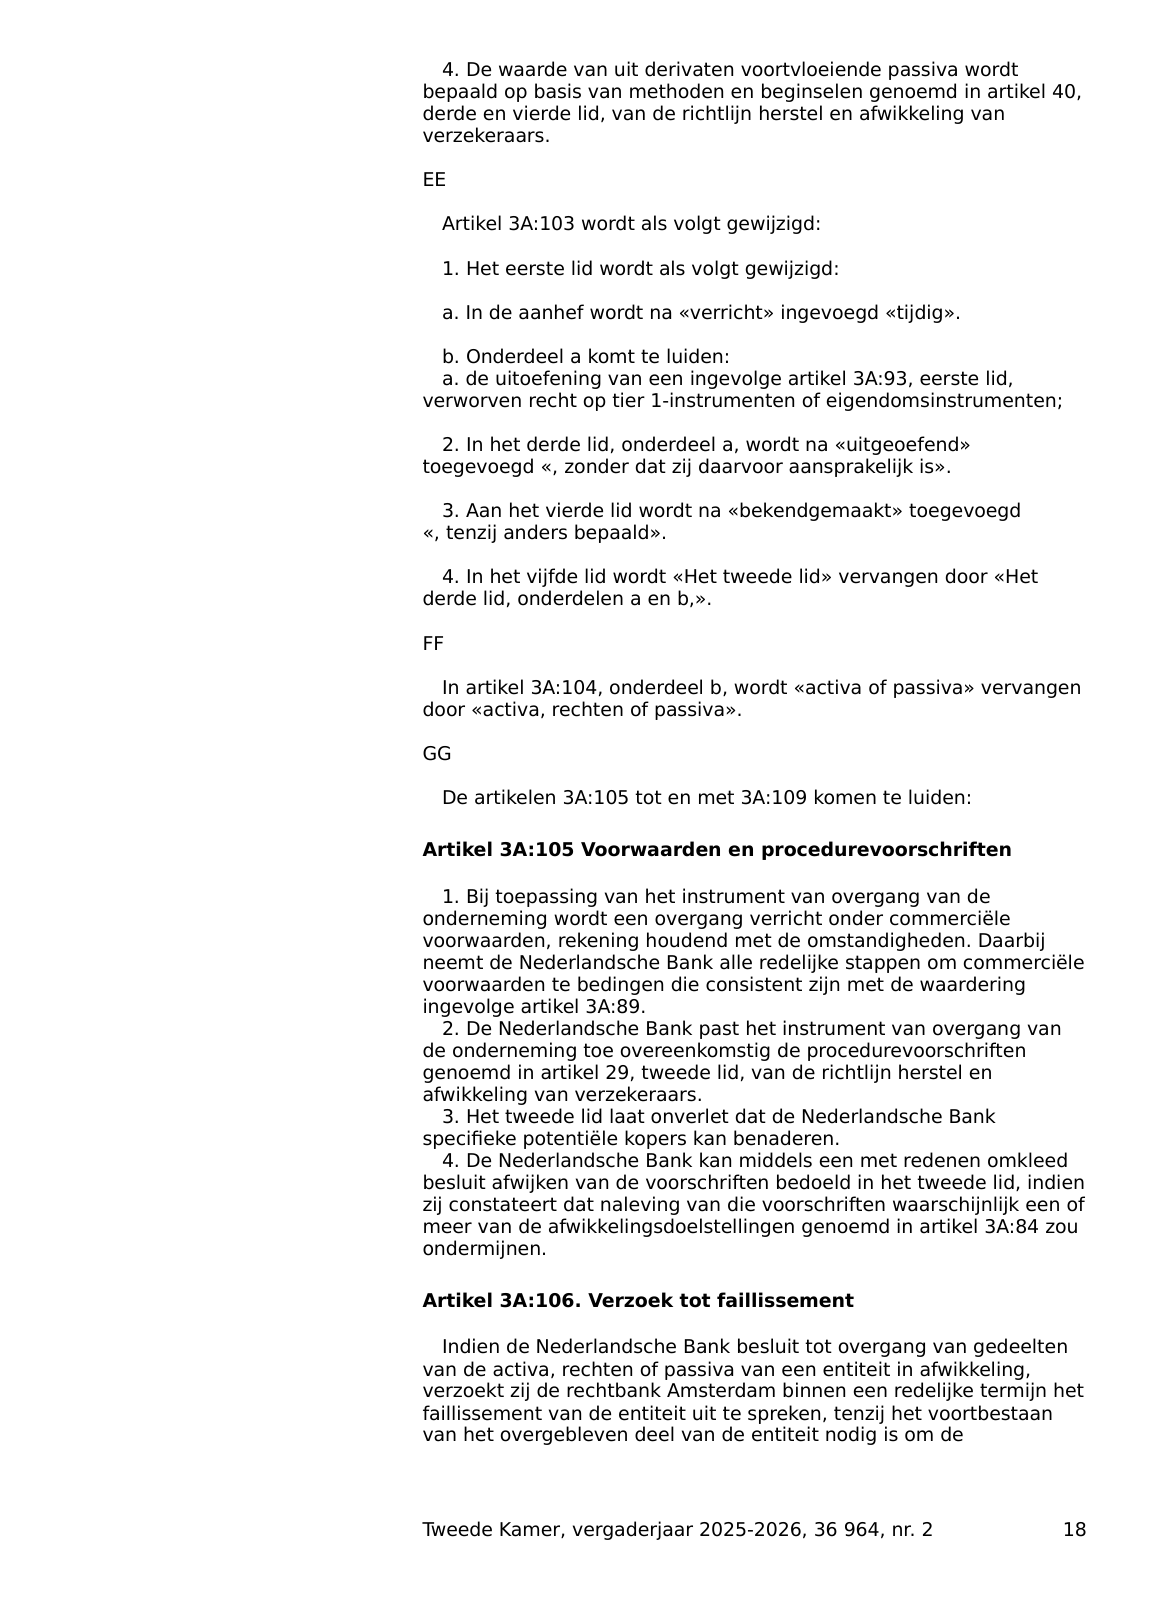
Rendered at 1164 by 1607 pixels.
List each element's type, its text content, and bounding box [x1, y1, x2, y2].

text 3. Het tweede lid laat onverlet dat de Nederlandsche Bank specifieke potentiële kopers kan benaderen. [422, 1106, 1087, 1149]
text a. In de aanhef wordt na «verricht» ingevoegd «tijdig». [422, 302, 1087, 324]
text In artikel 3A:104, onderdeel b, wordt «activa of passiva» vervangen door «activa, rechten of passiva». [422, 677, 1087, 721]
text EE [422, 169, 1087, 191]
text 2. In het derde lid, onderdeel a, wordt na «uitgeoefend» toegevoegd «, zonder dat zij daarvoor aansprakelijk is». [422, 434, 1087, 478]
subtitle Artikel 3A:105 Voorwaarden en procedurevoorschriften [422, 839, 1087, 861]
text a. de uitoefening van een ingevolge artikel 3A:93, eerste lid, verworven recht op tier 1-instrumenten of eigendomsinstrumenten; [422, 368, 1087, 412]
text Indien de Nederlandsche Bank besluit tot overgang van gedeelten van de activa, rechten of passiva van een entiteit in afwikkeling, verzoekt zij de rechtbank Amsterdam binnen een redelijke termijn het faillissement van de entiteit uit te spreken, tenzij het voortbestaan van het overgebleven deel van de entiteit nodig is om de [422, 1336, 1087, 1446]
text 2. De Nederlandsche Bank past het instrument van overgang van de onderneming toe overeenkomstig de procedurevoorschriften genoemd in artikel 29, tweede lid, van de richtlijn herstel en afwikkeling van verzekeraars. [422, 1018, 1087, 1106]
subtitle Artikel 3A:106. Verzoek tot faillissement [422, 1289, 1087, 1311]
text 1. Bij toepassing van het instrument van overgang van de onderneming wordt een overgang verricht onder commerciële voorwaarden, rekening houdend met de omstandigheden. Daarbij neemt de Nederlandsche Bank alle redelijke stappen om commerciële voorwaarden te bedingen die consistent zijn met de waardering ingevolge artikel 3A:89. [422, 886, 1087, 1018]
text 3. Aan het vierde lid wordt na «bekendgemaakt» toegevoegd «, tenzij anders bepaald». [422, 500, 1087, 544]
text De artikelen 3A:105 tot en met 3A:109 komen te luiden: [422, 787, 1087, 809]
text 4. In het vijfde lid wordt «Het tweede lid» vervangen door «Het derde lid, onderdelen a en b,». [422, 566, 1087, 610]
text 4. De waarde van uit derivaten voortvloeiende passiva wordt bepaald op basis van methoden en beginselen genoemd in artikel 40, derde en vierde lid, van de richtlijn herstel en afwikkeling van verzekeraars. [422, 59, 1087, 147]
text GG [422, 743, 1087, 765]
text b. Onderdeel a komt te luiden: [422, 346, 1087, 368]
text 4. De Nederlandsche Bank kan middels een met redenen omkleed besluit afwijken van de voorschriften bedoeld in het tweede lid, indien zij constateert dat naleving van die voorschriften waarschijnlijk een of meer van de afwikkelingsdoelstellingen genoemd in artikel 3A:84 zou ondermijnen. [422, 1149, 1087, 1259]
text FF [422, 632, 1087, 654]
text Artikel 3A:103 wordt als volgt gewijzigd: [422, 213, 1087, 235]
text 1. Het eerste lid wordt als volgt gewijzigd: [422, 257, 1087, 279]
